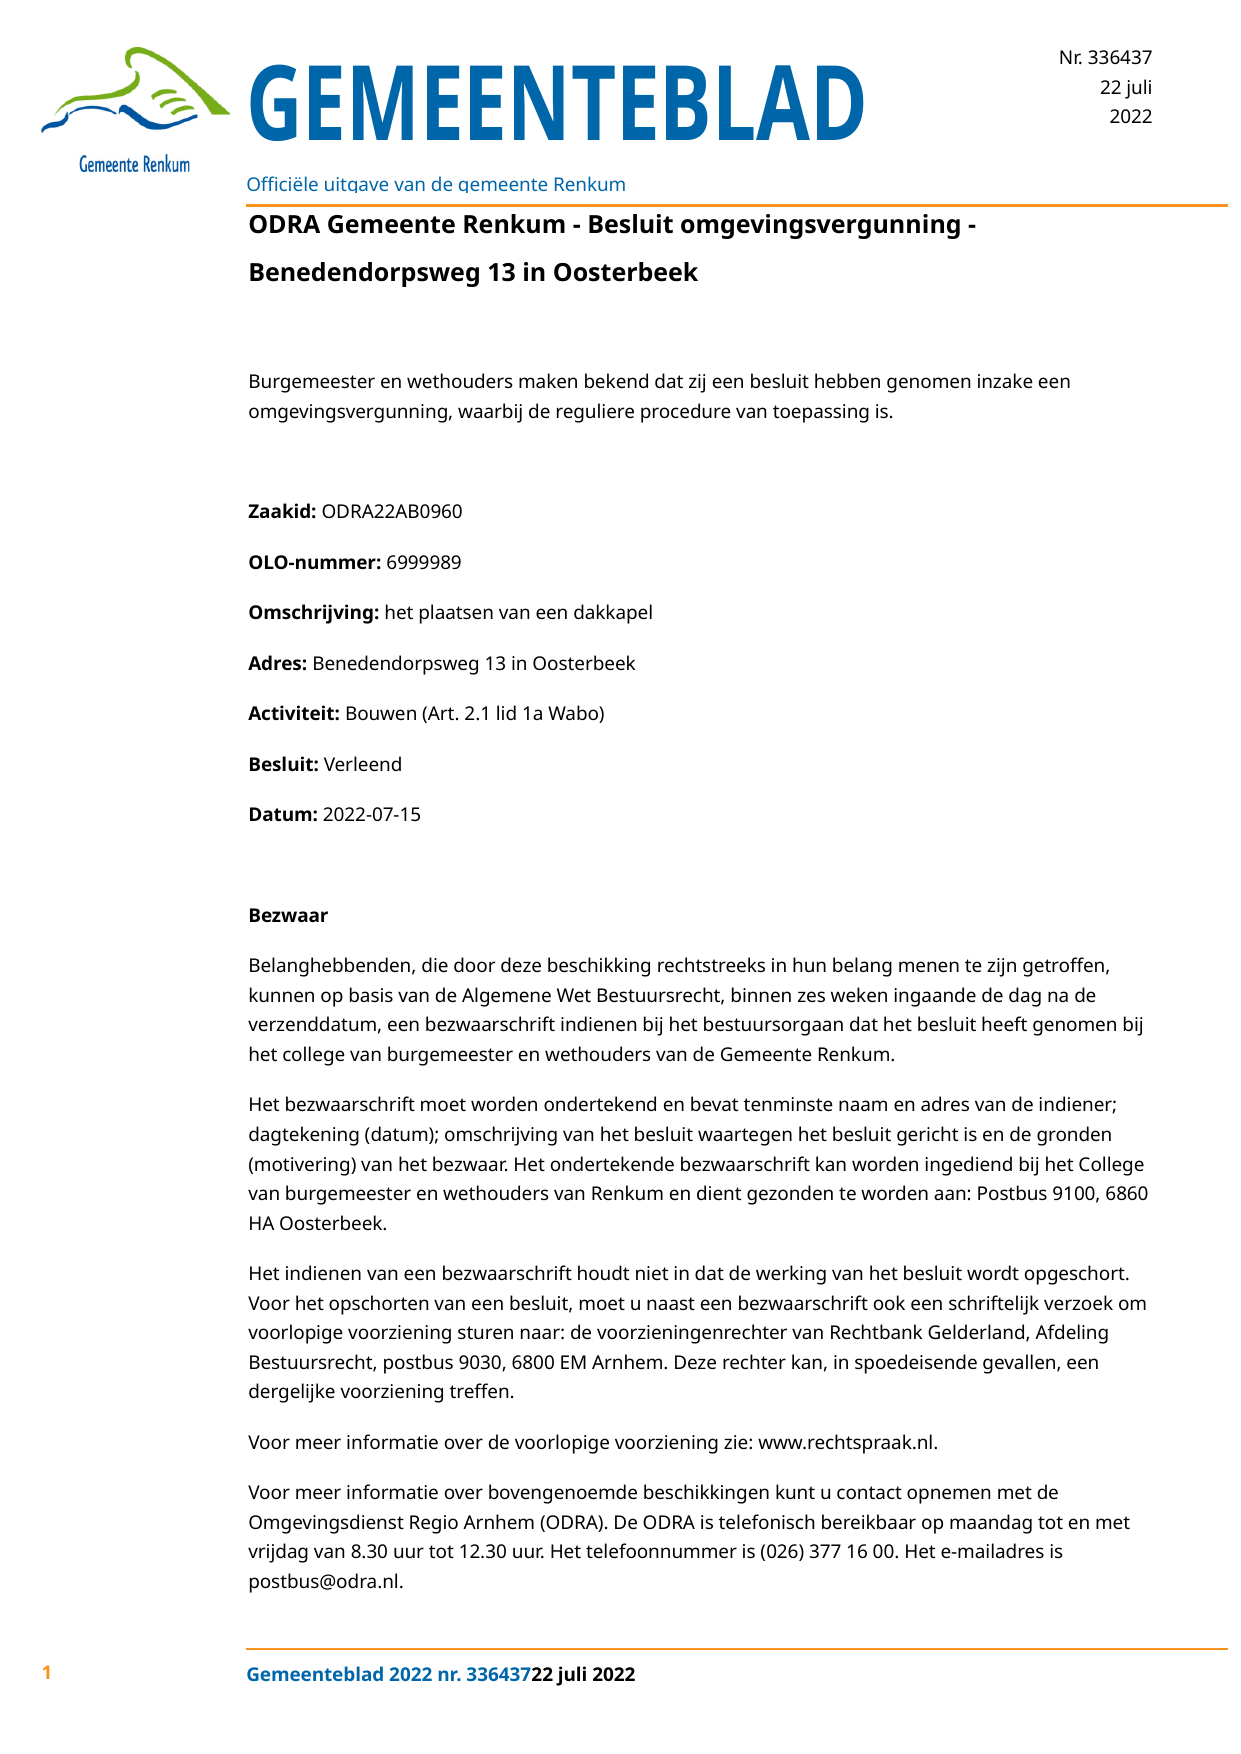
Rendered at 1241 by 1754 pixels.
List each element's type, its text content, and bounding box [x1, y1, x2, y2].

text Burgemeester en wethouders maken bekend dat zij een besluit hebben genomen inzake een omgevingsvergunning, waarbij de reguliere procedure van toepassing is. [248, 368, 1152, 424]
text Belanghebbenden, die door deze beschikking rechtstreeks in hun belang menen te zijn getroffen, kunnen op basis van de Algemene Wet Bestuursrecht, binnen zes weken ingaande de dag na de verzenddatum, een bezwaarschrift indienen bij het bestuursorgaan dat het besluit heeft genomen bij het college van burgemeester en wethouders van de Gemeente Renkum. [248, 952, 1152, 1067]
text ODRA Gemeente Renkum - Besluit omgevingsvergunning - Benedendorpsweg 13 in Oosterbeek [248, 207, 1152, 288]
text Activiteit: Bouwen (Art. 2.1 lid 1a Wabo) [248, 700, 1152, 726]
text Voor meer informatie over bovengenoemde beschikkingen kunt u contact opnemen met de Omgevingsdienst Regio Arnhem (ODRA). De ODRA is telefonisch bereikbaar op maandag tot en met vrijdag van 8.30 uur tot 12.30 uur. Het telefoonnummer is (026) 377 16 00. Het e-mailadres is postbus@odra.nl. [248, 1479, 1152, 1594]
text Datum: 2022-07-15 [248, 801, 1152, 827]
text Bezwaar [248, 902, 1152, 928]
text Besluit: Verleend [248, 751, 1152, 777]
text Omschrijving: het plaatsen van een dakkapel [248, 599, 1152, 625]
text Het bezwaarschrift moet worden ondertekend en bevat tenminste naam en adres van de indiener; dagtekening (datum); omschrijving van het besluit waartegen het besluit gericht is en de gronden (motivering) van het bezwaar. Het ondertekende bezwaarschrift kan worden ingediend bij het College van burgemeester en wethouders van Renkum en dient gezonden te worden aan: Postbus 9100, 6860 HA Oosterbeek. [248, 1092, 1152, 1236]
text Het indienen van een bezwaarschrift houdt niet in dat de werking van het besluit wordt opgeschort. Voor het opschorten van een besluit, moet u naast een bezwaarschrift ook een schriftelijk verzoek om voorlopige voorziening sturen naar: de voorzieningenrechter van Rechtbank Gelderland, Afdeling Bestuursrecht, postbus 9030, 6800 EM Arnhem. Deze rechter kan, in spoedeisende gevallen, een dergelijke voorziening treffen. [248, 1260, 1152, 1404]
text Zaakid: ODRA22AB0960 [248, 499, 1152, 524]
text Voor meer informatie over de voorlopige voorziening zie: www.rechtspraak.nl. [248, 1429, 1152, 1455]
picture [41, 47, 231, 172]
text Adres: Benedendorpsweg 13 in Oosterbeek [248, 650, 1152, 676]
text OLO-nummer: 6999989 [248, 549, 1152, 575]
